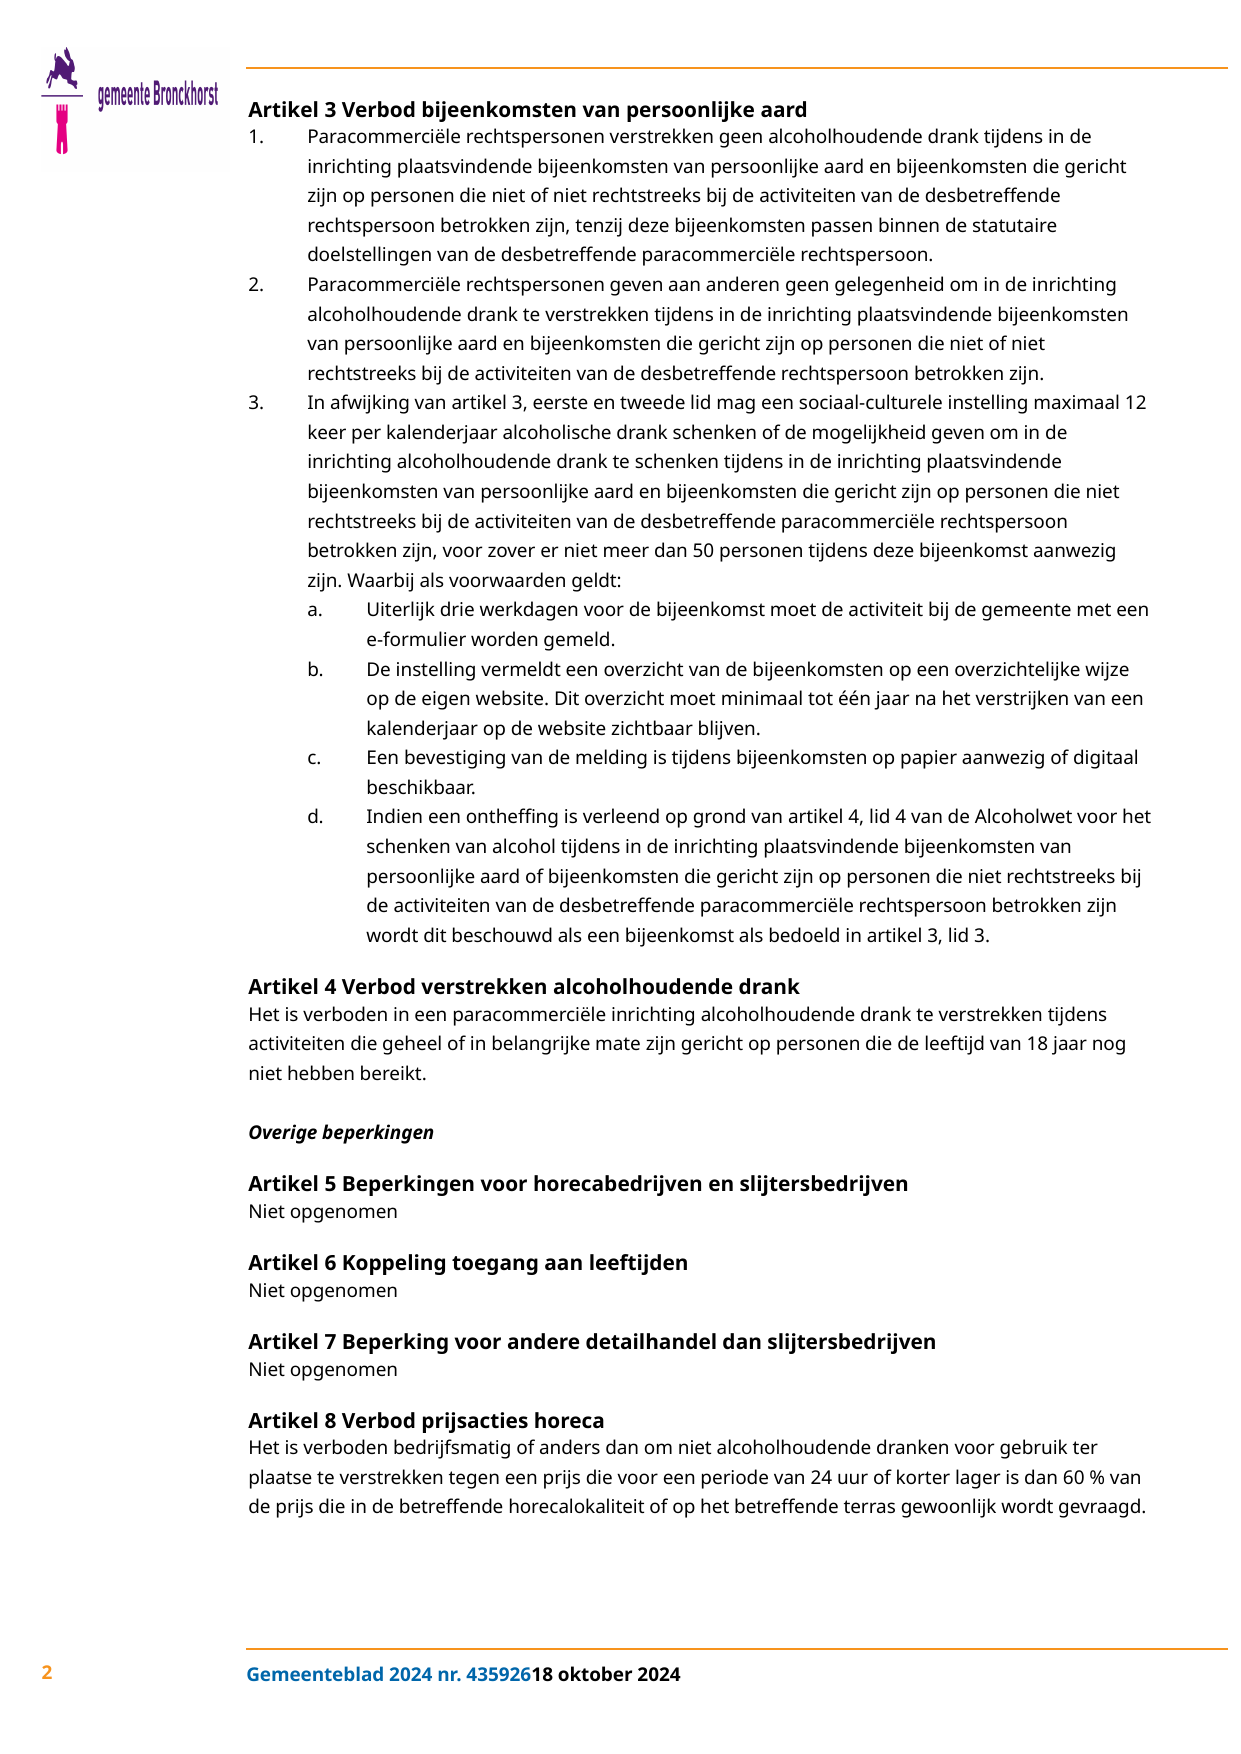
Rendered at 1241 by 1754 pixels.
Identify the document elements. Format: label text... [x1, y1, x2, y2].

text Artikel 3 Verbod bijeenkomsten van persoonlijke aard [248, 95, 1152, 123]
list Een bevestiging van de melding is tijdens bijeenkomsten op papier aanwezig of digitaal beschikbaar. [307, 744, 1152, 800]
text Niet opgenomen [248, 1277, 1152, 1303]
text Artikel 7 Beperking voor andere detailhandel dan slijtersbedrijven [248, 1327, 1152, 1356]
text Overige beperkingen [248, 1119, 1152, 1145]
list Indien een ontheffing is verleend op grond van artikel 4, lid 4 van de Alcoholwet voor het schenken van alcohol tijdens in de inrichting plaatsvindende bijeenkomsten van persoonlijke aard of bijeenkomsten die gericht zijn op personen die niet rechtstreeks bij de activiteiten van de desbetreffende paracommerciële rechtspersoon betrokken zijn wordt dit beschouwd als een bijeenkomst als bedoeld in artikel 3, lid 3. [307, 804, 1152, 948]
text Artikel 4 Verbod verstrekken alcoholhoudende drank [248, 972, 1152, 1001]
list Paracommerciële rechtspersonen verstrekken geen alcoholhoudende drank tijdens in de inrichting plaatsvindende bijeenkomsten van persoonlijke aard en bijeenkomsten die gericht zijn op personen die niet of niet rechtstreeks bij de activiteiten van de desbetreffende rechtspersoon betrokken zijn, tenzij deze bijeenkomsten passen binnen de statutaire doelstellingen van de desbetreffende paracommerciële rechtspersoon. [248, 123, 1152, 267]
text Artikel 8 Verbod prijsacties horeca [248, 1406, 1152, 1434]
list Uiterlijk drie werkdagen voor de bijeenkomst moet de activiteit bij de gemeente met een e-formulier worden gemeld. [307, 597, 1152, 652]
text Het is verboden bedrijfsmatig of anders dan om niet alcoholhoudende dranken voor gebruik ter plaatse te verstrekken tegen een prijs die voor een periode van 24 uur of korter lager is dan 60 % van de prijs die in de betreffende horecalokaliteit of op het betreffende terras gewoonlijk wordt gevraagd. [248, 1434, 1152, 1519]
list In afwijking van artikel 3, eerste en tweede lid mag een sociaal-culturele instelling maximaal 12 keer per kalenderjaar alcoholische drank schenken of de mogelijkheid geven om in de inrichting alcoholhoudende drank te schenken tijdens in de inrichting plaatsvindende bijeenkomsten van persoonlijke aard en bijeenkomsten die gericht zijn op personen die niet rechtstreeks bij de activiteiten van de desbetreffende paracommerciële rechtspersoon betrokken zijn, voor zover er niet meer dan 50 personen tijdens deze bijeenkomst aanwezig zijn. Waarbij als voorwaarden geldt: [248, 389, 1152, 593]
picture [41, 47, 231, 172]
text Niet opgenomen [248, 1198, 1152, 1224]
text Artikel 5 Beperkingen voor horecabedrijven en slijtersbedrijven [248, 1169, 1152, 1198]
text Artikel 6 Koppeling toegang aan leeftijden [248, 1248, 1152, 1277]
list Paracommerciële rechtspersonen geven aan anderen geen gelegenheid om in de inrichting alcoholhoudende drank te verstrekken tijdens in de inrichting plaatsvindende bijeenkomsten van persoonlijke aard en bijeenkomsten die gericht zijn op personen die niet of niet rechtstreeks bij de activiteiten van de desbetreffende rechtspersoon betrokken zijn. [248, 271, 1152, 386]
text Het is verboden in een paracommerciële inrichting alcoholhoudende drank te verstrekken tijdens activiteiten die geheel of in belangrijke mate zijn gericht op personen die de leeftijd van 18 jaar nog niet hebben bereikt. [248, 1001, 1152, 1086]
list De instelling vermeldt een overzicht van de bijeenkomsten op een overzichtelijke wijze op de eigen website. Dit overzicht moet minimaal tot één jaar na het verstrijken van een kalenderjaar op de website zichtbaar blijven. [307, 656, 1152, 741]
text Niet opgenomen [248, 1356, 1152, 1381]
